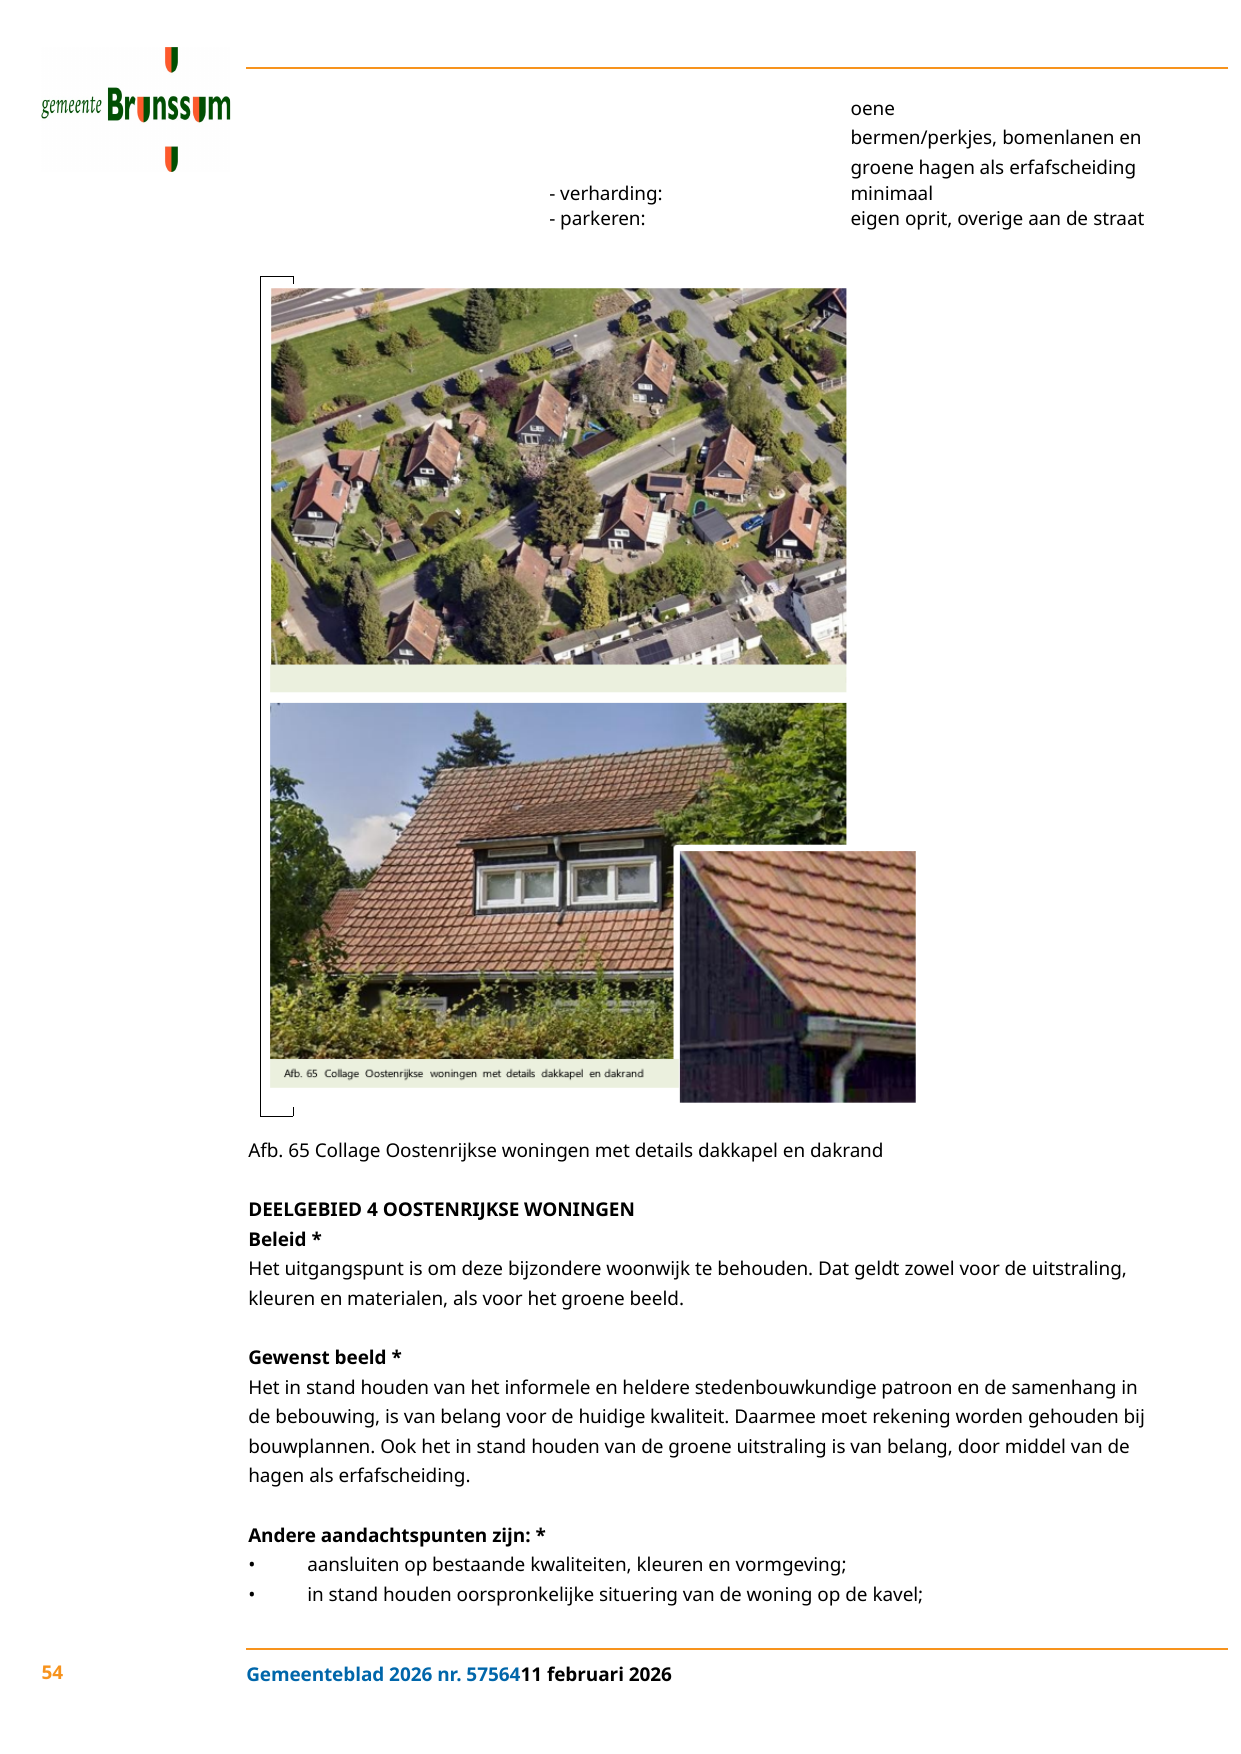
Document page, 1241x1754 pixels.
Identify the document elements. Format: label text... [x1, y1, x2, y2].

text DEELGEBIED 4 OOSTENRIJKSE WONINGEN [248, 1196, 1152, 1222]
text Het uitgangspunt is om deze bijzondere woonwijk te behouden. Dat geldt zowel voor de uitstraling, kleuren en materialen, als voor het groene beeld. [248, 1256, 1152, 1311]
text Beleid * [248, 1226, 1152, 1252]
picture [41, 47, 231, 172]
table_cell - parkeren: [549, 205, 850, 231]
table_cell [549, 95, 850, 180]
list aansluiten op bestaande kwaliteiten, kleuren en vormgeving; [248, 1551, 1152, 1577]
list in stand houden oorspronkelijke situering van de woning op de kavel; [248, 1581, 1152, 1607]
table_cell - verharding: [549, 180, 850, 205]
text Afb. 65 Collage Oostenrijkse woningen met details dakkapel en dakrand [248, 1137, 1152, 1163]
text Andere aandachtspunten zijn: * [248, 1522, 1152, 1547]
table_cell minimaal [850, 180, 1152, 205]
table_cell [248, 95, 549, 231]
text Het in stand houden van het informele en heldere stedenbouwkundige patroon en de samenhang in de bebouwing, is van belang voor de huidige kwaliteit. Daarmee moet rekening worden gehouden bij bouwplannen. Ook het in stand houden van de groene uitstraling is van belang, door middel van de hagen als erfafscheiding. [248, 1374, 1152, 1488]
text Gewenst beeld * [248, 1344, 1152, 1370]
table_cell oene bermen/perkjes, bomenlanen en groene hagen als erfafscheiding [850, 95, 1152, 180]
table_cell eigen oprit, overige aan de straat [850, 205, 1152, 231]
picture [268, 284, 919, 1107]
